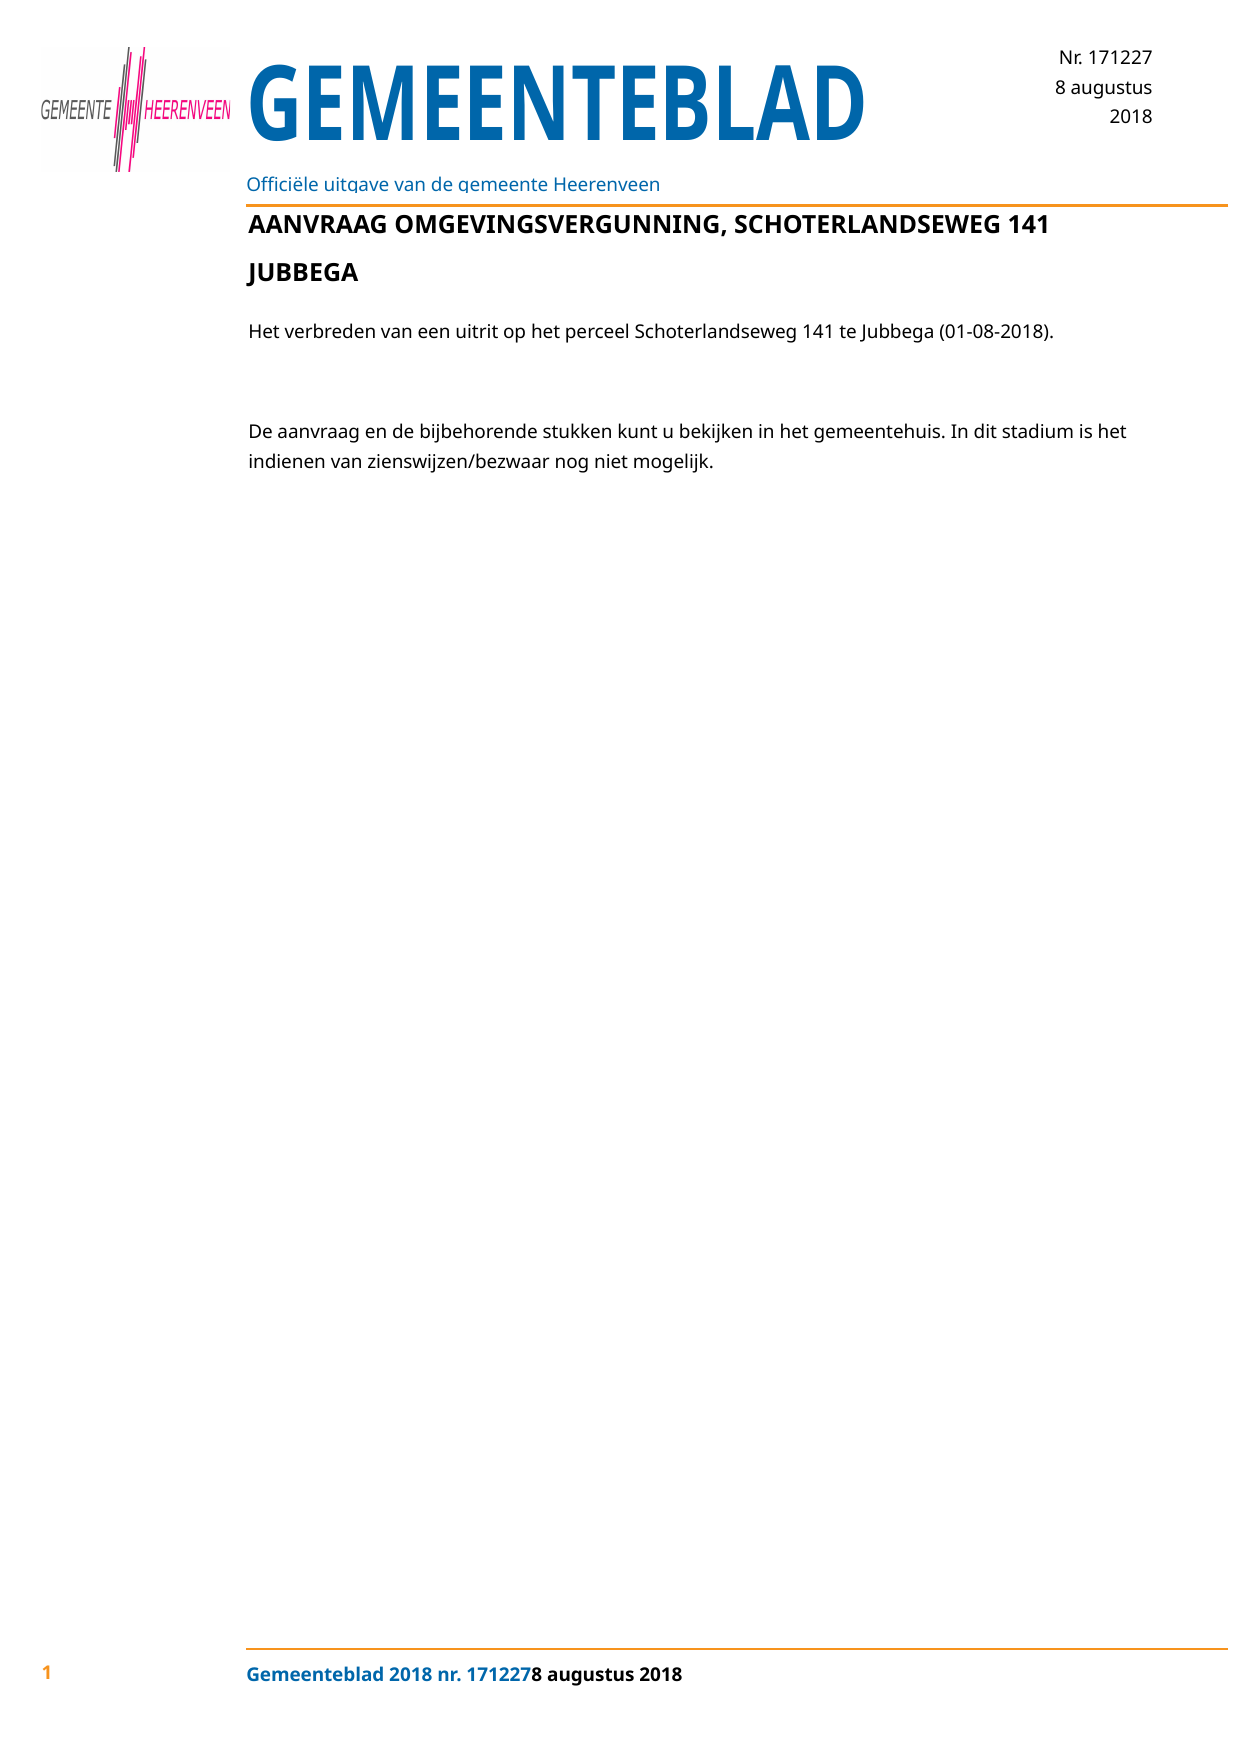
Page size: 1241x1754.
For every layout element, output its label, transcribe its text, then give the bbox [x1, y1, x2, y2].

text AANVRAAG OMGEVINGSVERGUNNING, SCHOTERLANDSEWEG 141 JUBBEGA [248, 207, 1152, 288]
text Het verbreden van een uitrit op het perceel Schoterlandseweg 141 te Jubbega (01-08-2018). [248, 318, 1152, 344]
picture [41, 47, 231, 172]
text De aanvraag en de bijbehorende stukken kunt u bekijken in het gemeentehuis. In dit stadium is het indienen van zienswijzen/bezwaar nog niet mogelijk. [248, 419, 1152, 474]
